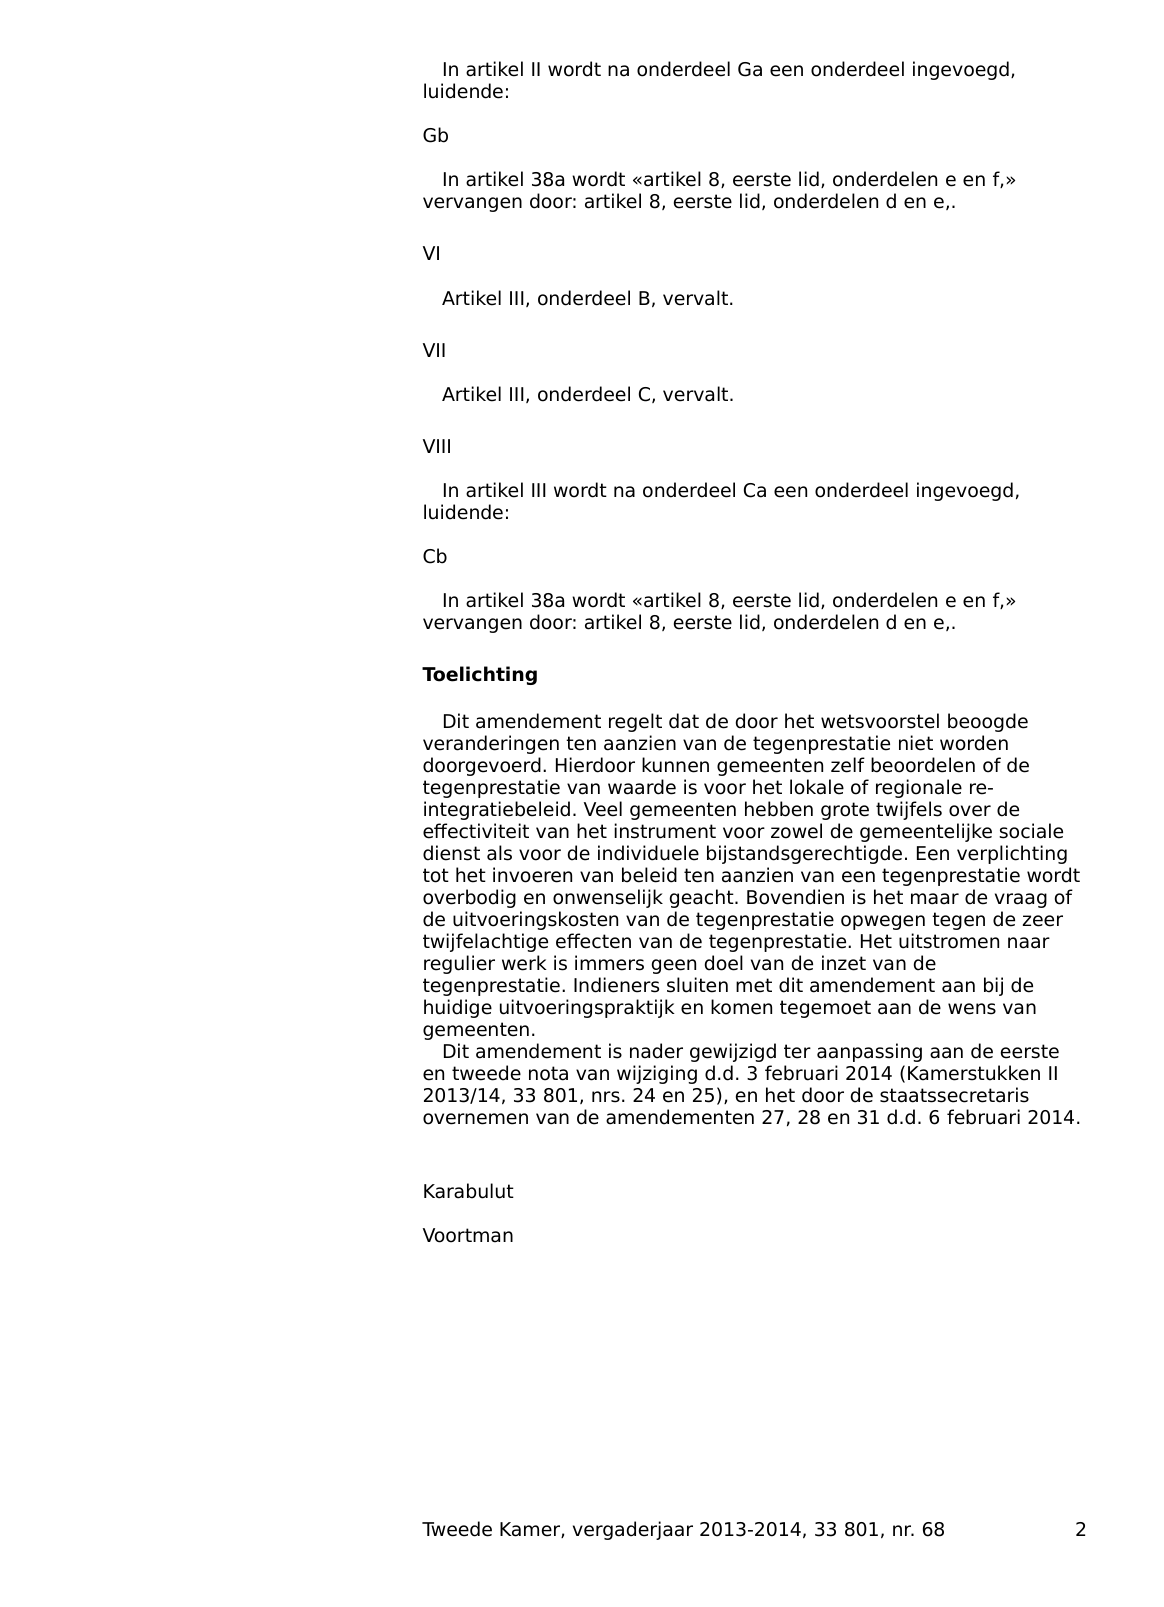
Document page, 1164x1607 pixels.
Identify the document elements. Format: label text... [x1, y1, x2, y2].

text In artikel III wordt na onderdeel Ca een onderdeel ingevoegd, luidende: [422, 480, 1087, 524]
text In artikel II wordt na onderdeel Ga een onderdeel ingevoegd, luidende: [422, 59, 1087, 103]
subtitle Toelichting [422, 664, 1087, 686]
text In artikel 38a wordt «artikel 8, eerste lid, onderdelen e en f,» vervangen door: artikel 8, eerste lid, onderdelen d en e,. [422, 590, 1087, 634]
text In artikel 38a wordt «artikel 8, eerste lid, onderdelen e en f,» vervangen door: artikel 8, eerste lid, onderdelen d en e,. [422, 169, 1087, 213]
subtitle VI [422, 243, 1087, 265]
subtitle VIII [422, 436, 1087, 458]
text Artikel III, onderdeel C, vervalt. [422, 384, 1087, 406]
subtitle VII [422, 339, 1087, 361]
text Artikel III, onderdeel B, vervalt. [422, 287, 1087, 309]
text Dit amendement regelt dat de door het wetsvoorstel beoogde veranderingen ten aanzien van de tegenprestatie niet worden doorgevoerd. Hierdoor kunnen gemeenten zelf beoordelen of de tegenprestatie van waarde is voor het lokale of regionale re-integratiebeleid. Veel gemeenten hebben grote twijfels over de effectiviteit van het instrument voor zowel de gemeentelijke sociale dienst als voor de individuele bijstandsgerechtigde. Een verplichting tot het invoeren van beleid ten aanzien van een tegenprestatie wordt overbodig en onwenselijk geacht. Bovendien is het maar de vraag of de uitvoeringskosten van de tegenprestatie opwegen tegen de zeer twijfelachtige effecten van de tegenprestatie. Het uitstromen naar regulier werk is immers geen doel van de inzet van de tegenprestatie. Indieners sluiten met dit amendement aan bij de huidige uitvoeringspraktijk en komen tegemoet aan de wens van gemeenten. [422, 711, 1087, 1041]
text Karabulut Voortman [422, 1159, 1087, 1247]
text Gb [422, 125, 1087, 147]
text Dit amendement is nader gewijzigd ter aanpassing aan de eerste en tweede nota van wijziging d.d. 3 februari 2014 (Kamerstukken II 2013/14, 33 801, nrs. 24 en 25), en het door de staatssecretaris overnemen van de amendementen 27, 28 en 31 d.d. 6 februari 2014. [422, 1041, 1087, 1129]
text Cb [422, 546, 1087, 568]
